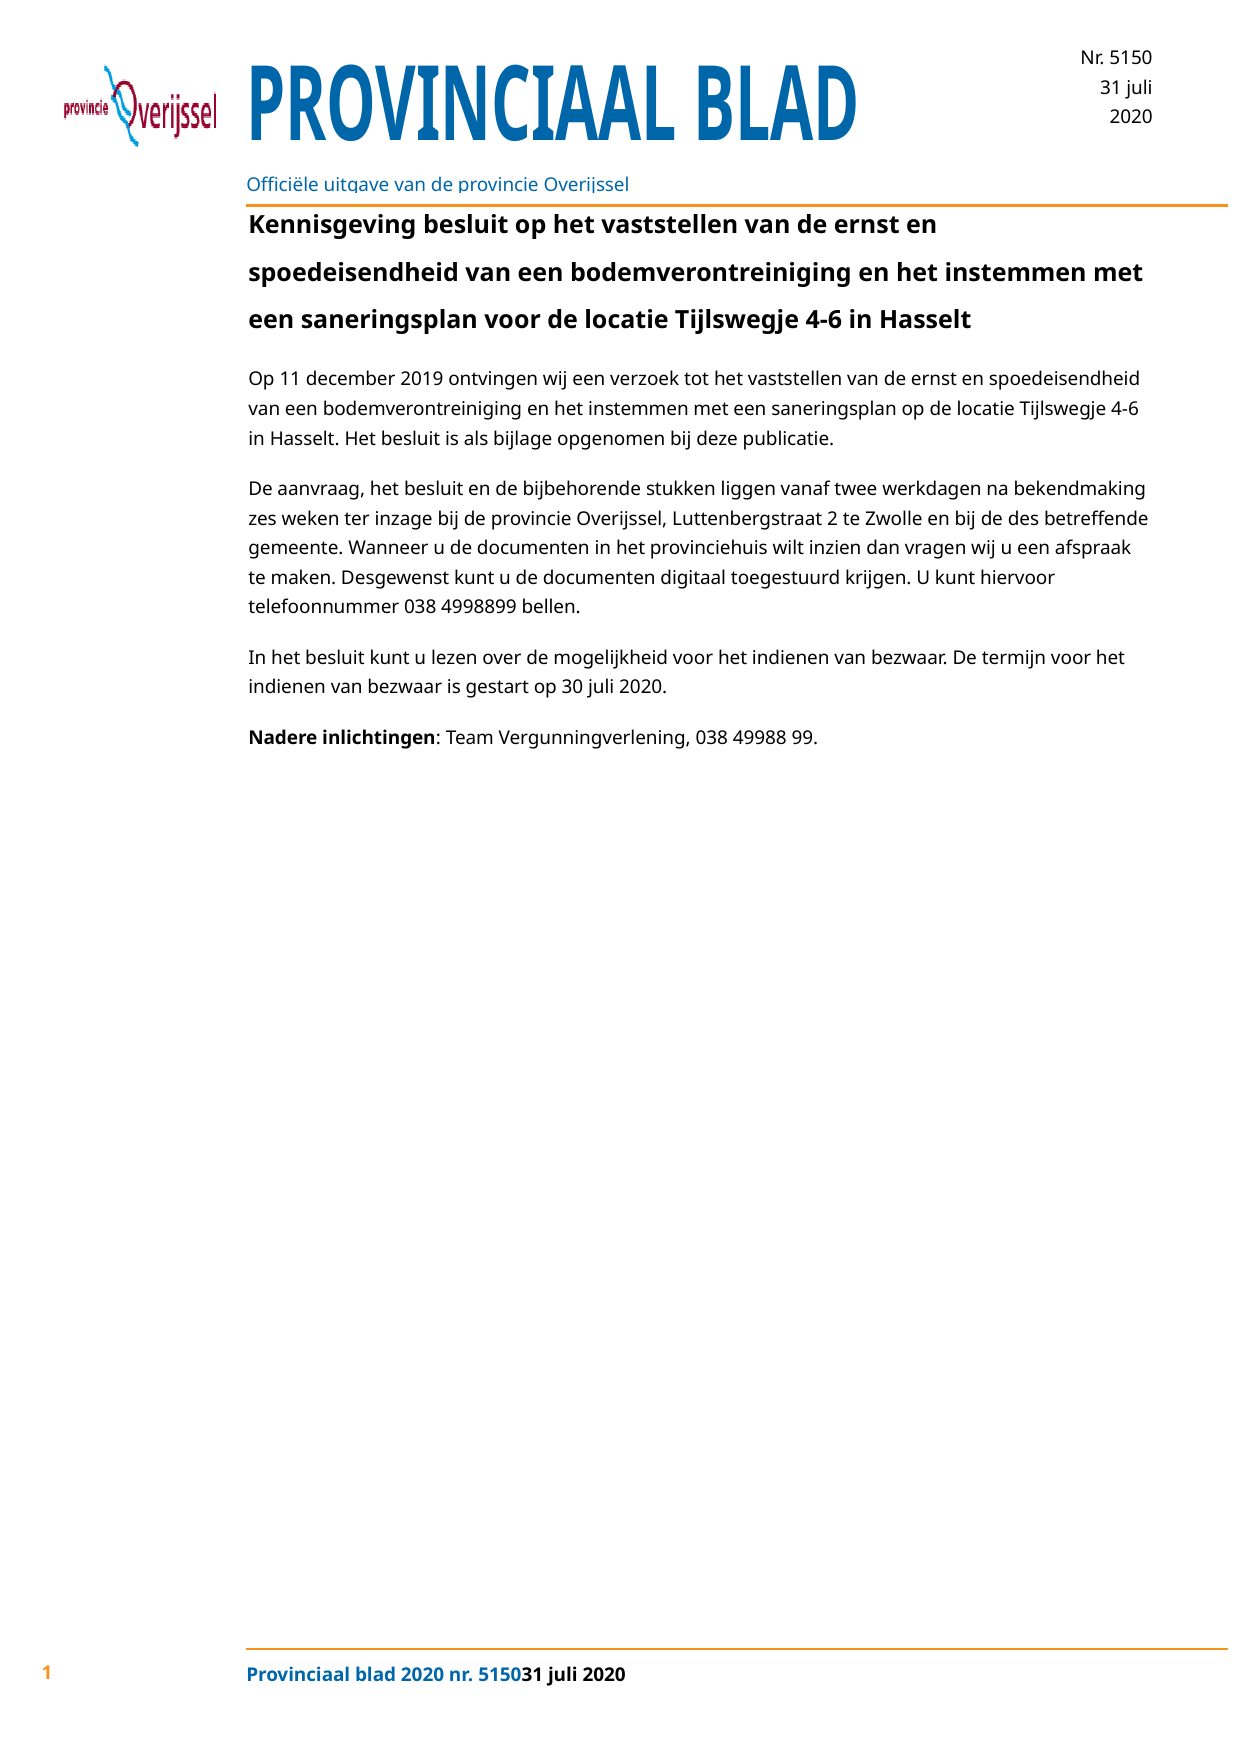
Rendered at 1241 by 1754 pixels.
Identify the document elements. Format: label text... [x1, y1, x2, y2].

text Op 11 december 2019 ontvingen wij een verzoek tot het vaststellen van de ernst en spoedeisendheid van een bodemverontreiniging en het instemmen met een saneringsplan op de locatie Tijlswegje 4-6 in Hasselt. Het besluit is als bijlage opgenomen bij deze publicatie. [248, 366, 1152, 450]
text Nadere inlichtingen: Team Vergunningverlening, 038 49988 99. [248, 724, 1152, 749]
text In het besluit kunt u lezen over de mogelijkheid voor het indienen van bezwaar. De termijn voor het indienen van bezwaar is gestart op 30 juli 2020. [248, 644, 1152, 699]
picture [41, 47, 231, 172]
text Kennisgeving besluit op het vaststellen van de ernst en spoedeisendheid van een bodemverontreiniging en het instemmen met een saneringsplan voor de locatie Tijlswegje 4-6 in Hasselt [248, 207, 1152, 336]
text De aanvraag, het besluit en de bijbehorende stukken liggen vanaf twee werkdagen na bekendmaking zes weken ter inzage bij de provincie Overijssel, Luttenbergstraat 2 te Zwolle en bij de des betreffende gemeente. Wanneer u de documenten in het provinciehuis wilt inzien dan vragen wij u een afspraak te maken. Desgewenst kunt u de documenten digitaal toegestuurd krijgen. U kunt hiervoor telefoonnummer 038 4998899 bellen. [248, 475, 1152, 619]
